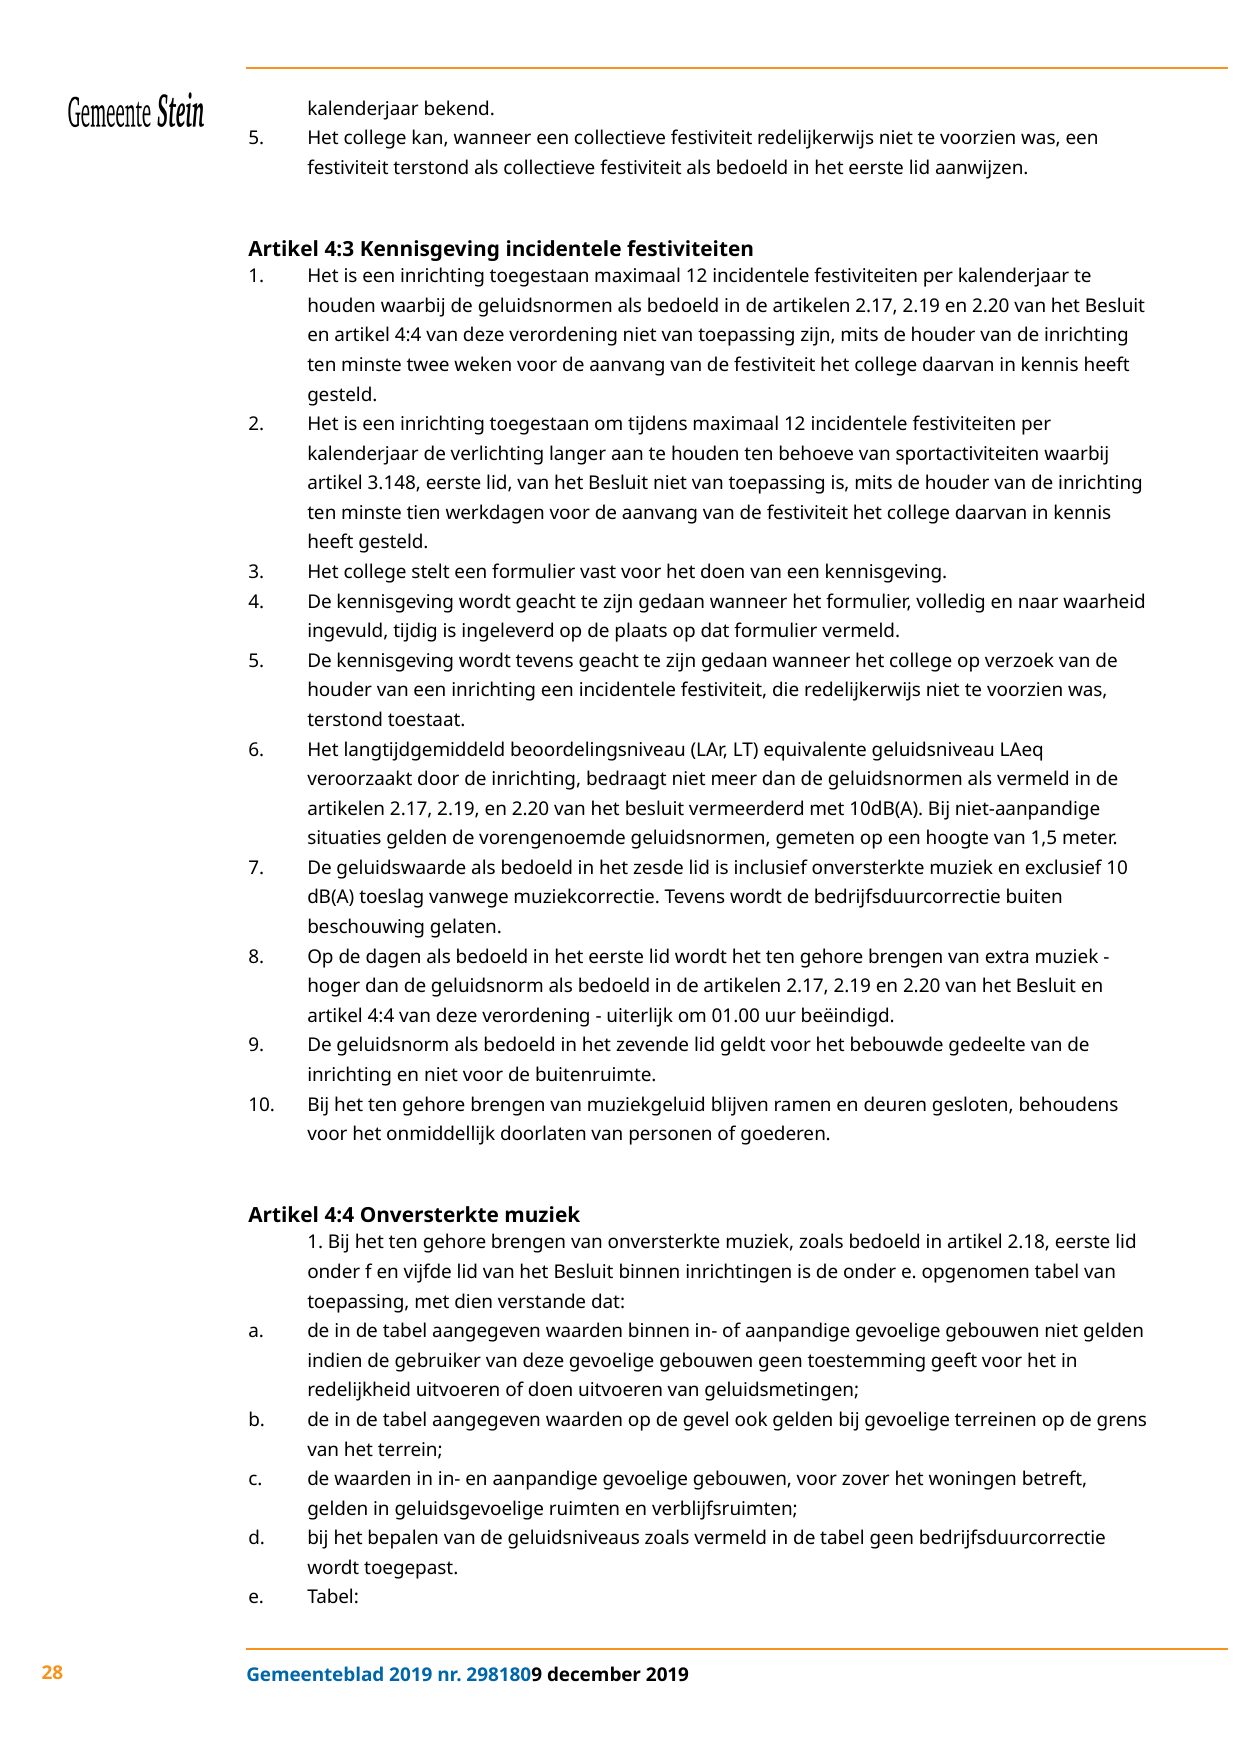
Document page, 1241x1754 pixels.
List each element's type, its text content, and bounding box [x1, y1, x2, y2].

list Op de dagen als bedoeld in het eerste lid wordt het ten gehore brengen van extra muziek - hoger dan de geluidsnorm als bedoeld in de artikelen 2.17, 2.19 en 2.20 van het Besluit en artikel 4:4 van deze verordening - uiterlijk om 01.00 uur beëindigd. [248, 943, 1152, 1028]
list de in de tabel aangegeven waarden op de gevel ook gelden bij gevoelige terreinen op de grens van het terrein; [248, 1406, 1152, 1462]
list de in de tabel aangegeven waarden binnen in- of aanpandige gevoelige gebouwen niet gelden indien de gebruiker van deze gevoelige gebouwen geen toestemming geeft voor het in redelijkheid uitvoeren of doen uitvoeren van geluidsmetingen; [248, 1317, 1152, 1402]
text Artikel 4:4 Onversterkte muziek [248, 1200, 1152, 1229]
list 1. Bij het ten gehore brengen van onversterkte muziek, zoals bedoeld in artikel 2.18, eerste lid [248, 1229, 1152, 1254]
list Het college stelt een formulier vast voor het doen van een kennisgeving. [248, 558, 1152, 584]
picture [41, 47, 231, 172]
list Het langtijdgemiddeld beoordelingsniveau (LAr, LT) equivalente geluidsniveau LAeq veroorzaakt door de inrichting, bedraagt niet meer dan de geluidsnormen als vermeld in de artikelen 2.17, 2.19, en 2.20 van het besluit vermeerderd met 10dB(A). Bij niet-aanpandige situaties gelden de vorengenoemde geluidsnormen, gemeten op een hoogte van 1,5 meter. [248, 736, 1152, 850]
list De geluidsnorm als bedoeld in het zevende lid geldt voor het bebouwde gedeelte van de inrichting en niet voor de buitenruimte. [248, 1032, 1152, 1087]
list de waarden in in- en aanpandige gevoelige gebouwen, voor zover het woningen betreft, gelden in geluidsgevoelige ruimten en verblijfsruimten; [248, 1465, 1152, 1521]
list Bij het ten gehore brengen van muziekgeluid blijven ramen en deuren gesloten, behoudens voor het onmiddellijk doorlaten van personen of goederen. [248, 1091, 1152, 1146]
list bij het bepalen van de geluidsniveaus zoals vermeld in de tabel geen bedrijfsduurcorrectie wordt toegepast. [248, 1524, 1152, 1580]
text Artikel 4:3 Kennisgeving incidentele festiviteiten [248, 234, 1152, 262]
list Het is een inrichting toegestaan om tijdens maximaal 12 incidentele festiviteiten per kalenderjaar de verlichting langer aan te houden ten behoeve van sportactiviteiten waarbij artikel 3.148, eerste lid, van het Besluit niet van toepassing is, mits de houder van de inrichting ten minste tien werkdagen voor de aanvang van de festiviteit het college daarvan in kennis heeft gesteld. [248, 410, 1152, 554]
list onder f en vijfde lid van het Besluit binnen inrichtingen is de onder e. opgenomen tabel van toepassing, met dien verstande dat: [248, 1258, 1152, 1314]
list De kennisgeving wordt geacht te zijn gedaan wanneer het formulier, volledig en naar waarheid ingevuld, tijdig is ingeleverd op de plaats op dat formulier vermeld. [248, 588, 1152, 643]
list kalenderjaar bekend. [248, 95, 1152, 121]
list Tabel: [248, 1584, 1152, 1609]
list Het is een inrichting toegestaan maximaal 12 incidentele festiviteiten per kalenderjaar te houden waarbij de geluidsnormen als bedoeld in de artikelen 2.17, 2.19 en 2.20 van het Besluit en artikel 4:4 van deze verordening niet van toepassing zijn, mits de houder van de inrichting ten minste twee weken voor de aanvang van de festiviteit het college daarvan in kennis heeft gesteld. [248, 262, 1152, 406]
list De geluidswaarde als bedoeld in het zesde lid is inclusief onversterkte muziek en exclusief 10 dB(A) toeslag vanwege muziekcorrectie. Tevens wordt de bedrijfsduurcorrectie buiten beschouwing gelaten. [248, 854, 1152, 939]
list De kennisgeving wordt tevens geacht te zijn gedaan wanneer het college op verzoek van de houder van een inrichting een incidentele festiviteit, die redelijkerwijs niet te voorzien was, terstond toestaat. [248, 647, 1152, 732]
list Het college kan, wanneer een collectieve festiviteit redelijkerwijs niet te voorzien was, een festiviteit terstond als collectieve festiviteit als bedoeld in het eerste lid aanwijzen. [248, 124, 1152, 180]
